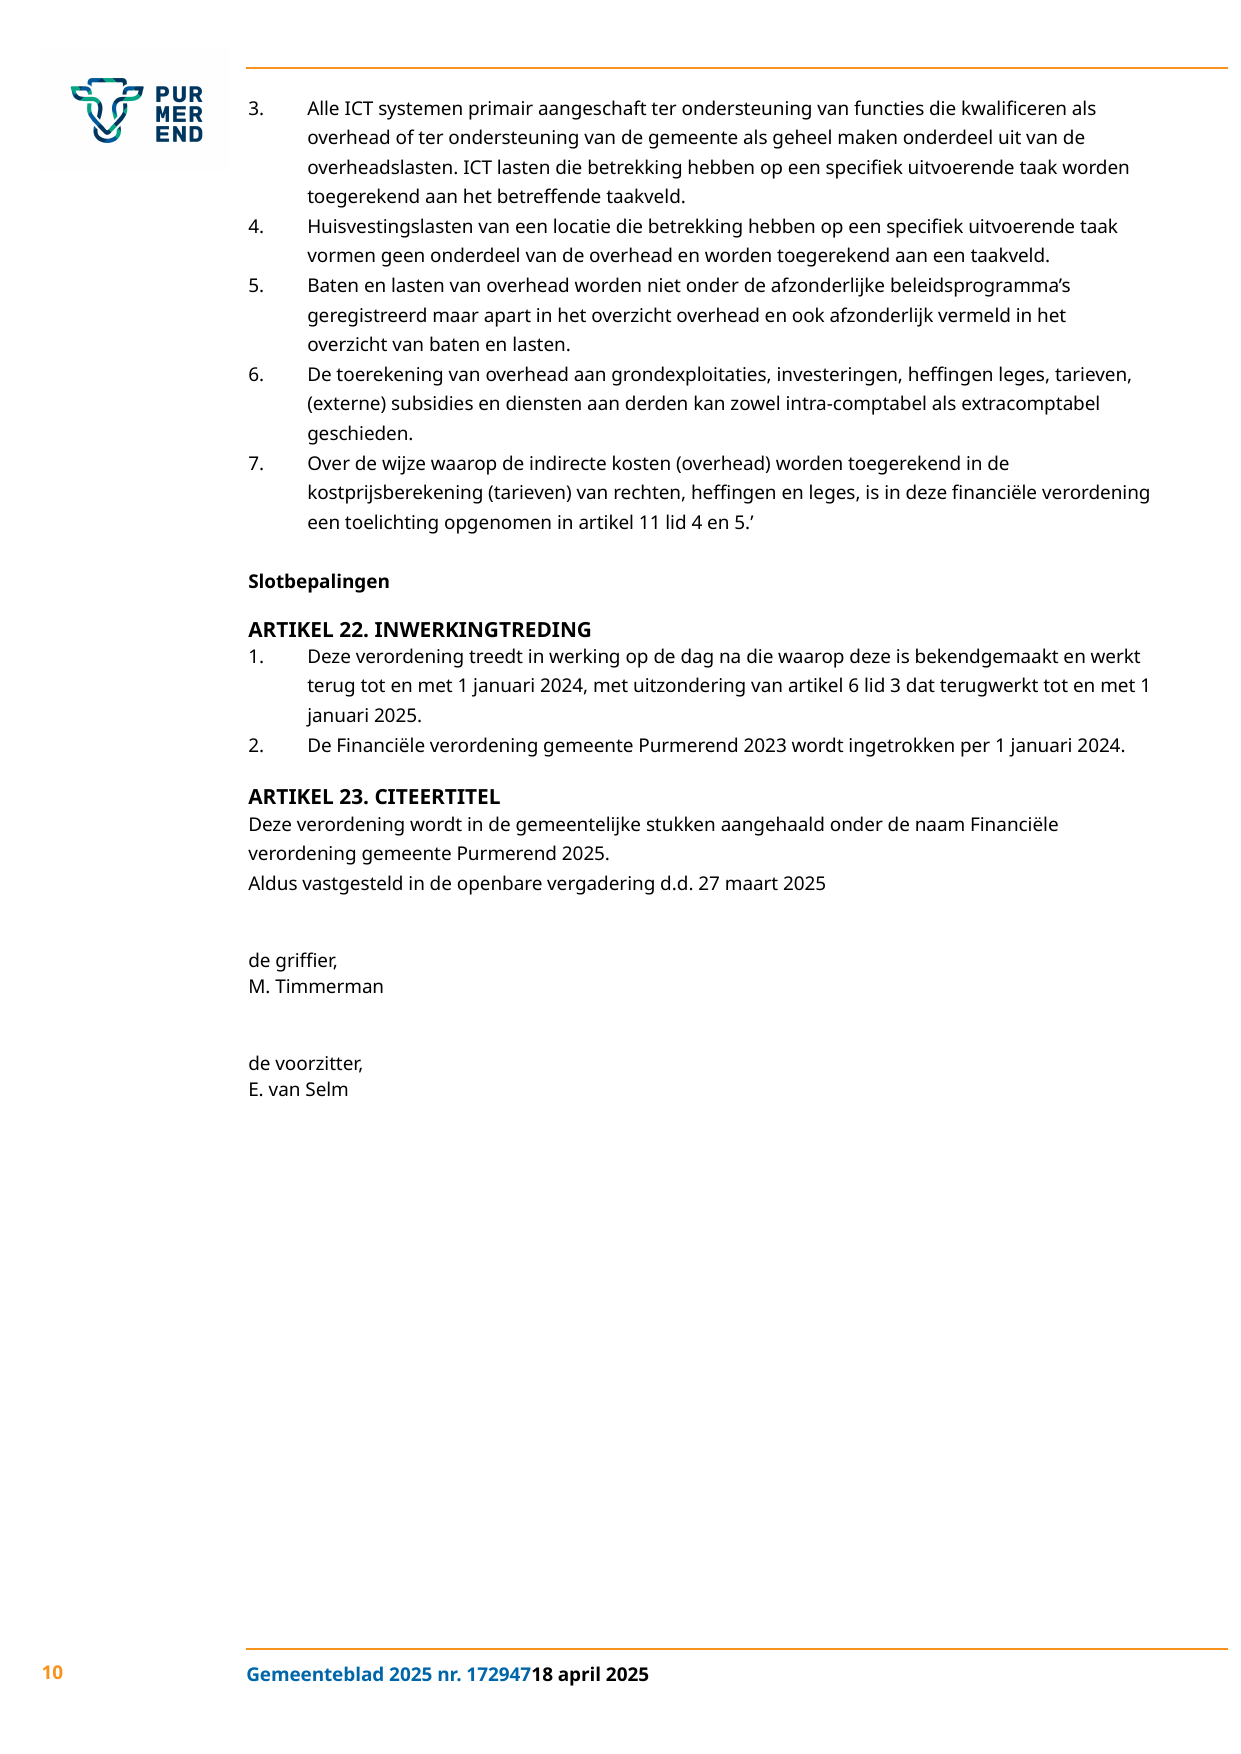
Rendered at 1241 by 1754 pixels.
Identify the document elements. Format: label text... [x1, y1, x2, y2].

list De Financiële verordening gemeente Purmerend 2023 wordt ingetrokken per 1 januari 2024. [248, 732, 1152, 758]
text Slotbepalingen [248, 568, 1152, 594]
list Deze verordening treedt in werking op de dag na die waarop deze is bekendgemaakt en werkt terug tot en met 1 januari 2024, met uitzondering van artikel 6 lid 3 dat terugwerkt tot en met 1 januari 2025. [248, 643, 1152, 728]
text Aldus vastgesteld in de openbare vergadering d.d. 27 maart 2025 [248, 870, 1152, 896]
text ARTIKEL 23. CITEERTITEL [248, 782, 1152, 811]
list De toerekening van overhead aan grondexploitaties, investeringen, heffingen leges, tarieven, (externe) subsidies en diensten aan derden kan zowel intra-comptabel als extracomptabel geschieden. [248, 361, 1152, 446]
text de griffier, [248, 947, 1152, 973]
text de voorzitter, [248, 1050, 1152, 1076]
list Baten en lasten van overhead worden niet onder de afzonderlijke beleidsprogramma’s geregistreerd maar apart in het overzicht overhead en ook afzonderlijk vermeld in het overzicht van baten en lasten. [248, 272, 1152, 357]
picture [41, 47, 231, 172]
list Alle ICT systemen primair aangeschaft ter ondersteuning van functies die kwalificeren als overhead of ter ondersteuning van de gemeente als geheel maken onderdeel uit van de overheadslasten. ICT lasten die betrekking hebben op een specifiek uitvoerende taak worden toegerekend aan het betreffende taakveld. [248, 95, 1152, 209]
text ARTIKEL 22. INWERKINGTREDING [248, 615, 1152, 643]
text M. Timmerman [248, 973, 1152, 998]
text E. van Selm [248, 1076, 1152, 1101]
list Huisvestingslasten van een locatie die betrekking hebben op een specifiek uitvoerende taak vormen geen onderdeel van de overhead en worden toegerekend aan een taakveld. [248, 213, 1152, 268]
text Deze verordening wordt in de gemeentelijke stukken aangehaald onder de naam Financiële verordening gemeente Purmerend 2025. [248, 811, 1152, 866]
list Over de wijze waarop de indirecte kosten (overhead) worden toegerekend in de kostprijsberekening (tarieven) van rechten, heffingen en leges, is in deze financiële verordening een toelichting opgenomen in artikel 11 lid 4 en 5.’ [248, 450, 1152, 535]
